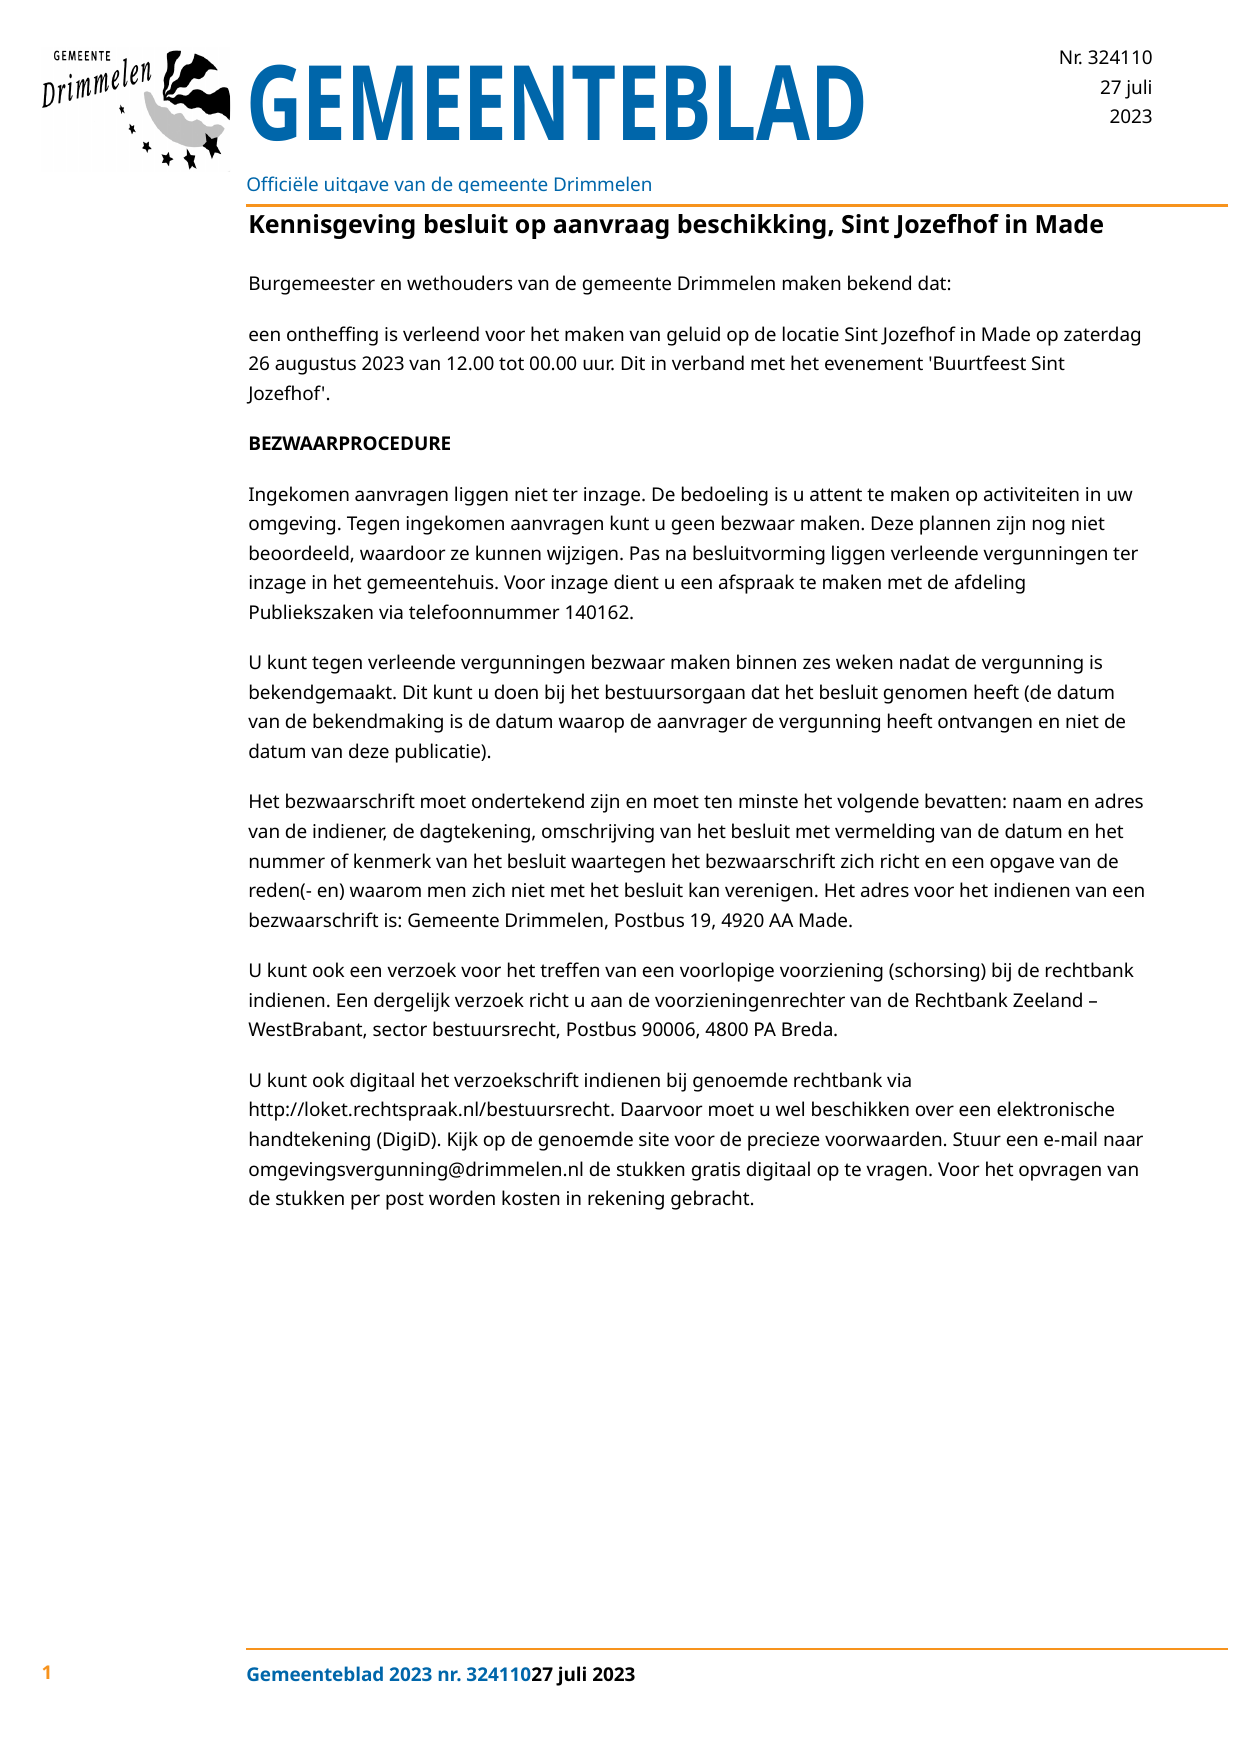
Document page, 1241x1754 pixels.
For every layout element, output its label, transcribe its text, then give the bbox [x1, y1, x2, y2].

picture [41, 47, 231, 172]
text een ontheffing is verleend voor het maken van geluid op de locatie Sint Jozefhof in Made op zaterdag 26 augustus 2023 van 12.00 tot 00.00 uur. Dit in verband met het evenement 'Buurtfeest Sint Jozefhof'. [248, 321, 1152, 406]
text Ingekomen aanvragen liggen niet ter inzage. De bedoeling is u attent te maken op activiteiten in uw omgeving. Tegen ingekomen aanvragen kunt u geen bezwaar maken. Deze plannen zijn nog niet beoordeeld, waardoor ze kunnen wijzigen. Pas na besluitvorming liggen verleende vergunningen ter inzage in het gemeentehuis. Voor inzage dient u een afspraak te maken met de afdeling Publiekszaken via telefoonnummer 140162. [248, 481, 1152, 625]
text BEZWAARPROCEDURE [248, 430, 1152, 456]
text Burgemeester en wethouders van de gemeente Drimmelen maken bekend dat: [248, 270, 1152, 296]
text U kunt tegen verleende vergunningen bezwaar maken binnen zes weken nadat de vergunning is bekendgemaakt. Dit kunt u doen bij het bestuursorgaan dat het besluit genomen heeft (de datum van de bekendmaking is de datum waarop de aanvrager de vergunning heeft ontvangen en niet de datum van deze publicatie). [248, 649, 1152, 764]
text Kennisgeving besluit op aanvraag beschikking, Sint Jozefhof in Made [248, 207, 1152, 241]
text U kunt ook digitaal het verzoekschrift indienen bij genoemde rechtbank via http://loket.rechtspraak.nl/bestuursrecht. Daarvoor moet u wel beschikken over een elektronische handtekening (DigiD). Kijk op de genoemde site voor de precieze voorwaarden. Stuur een e-mail naar omgevingsvergunning@drimmelen.nl de stukken gratis digitaal op te vragen. Voor het opvragen van de stukken per post worden kosten in rekening gebracht. [248, 1067, 1152, 1211]
text U kunt ook een verzoek voor het treffen van een voorlopige voorziening (schorsing) bij de rechtbank indienen. Een dergelijk verzoek richt u aan de voorzieningenrechter van de Rechtbank Zeeland – WestBrabant, sector bestuursrecht, Postbus 90006, 4800 PA Breda. [248, 957, 1152, 1042]
text Het bezwaarschrift moet ondertekend zijn en moet ten minste het volgende bevatten: naam en adres van de indiener, de dagtekening, omschrijving van het besluit met vermelding van de datum en het nummer of kenmerk van het besluit waartegen het bezwaarschrift zich richt en een opgave van de reden(- en) waarom men zich niet met het besluit kan verenigen. Het adres voor het indienen van een bezwaarschrift is: Gemeente Drimmelen, Postbus 19, 4920 AA Made. [248, 789, 1152, 933]
